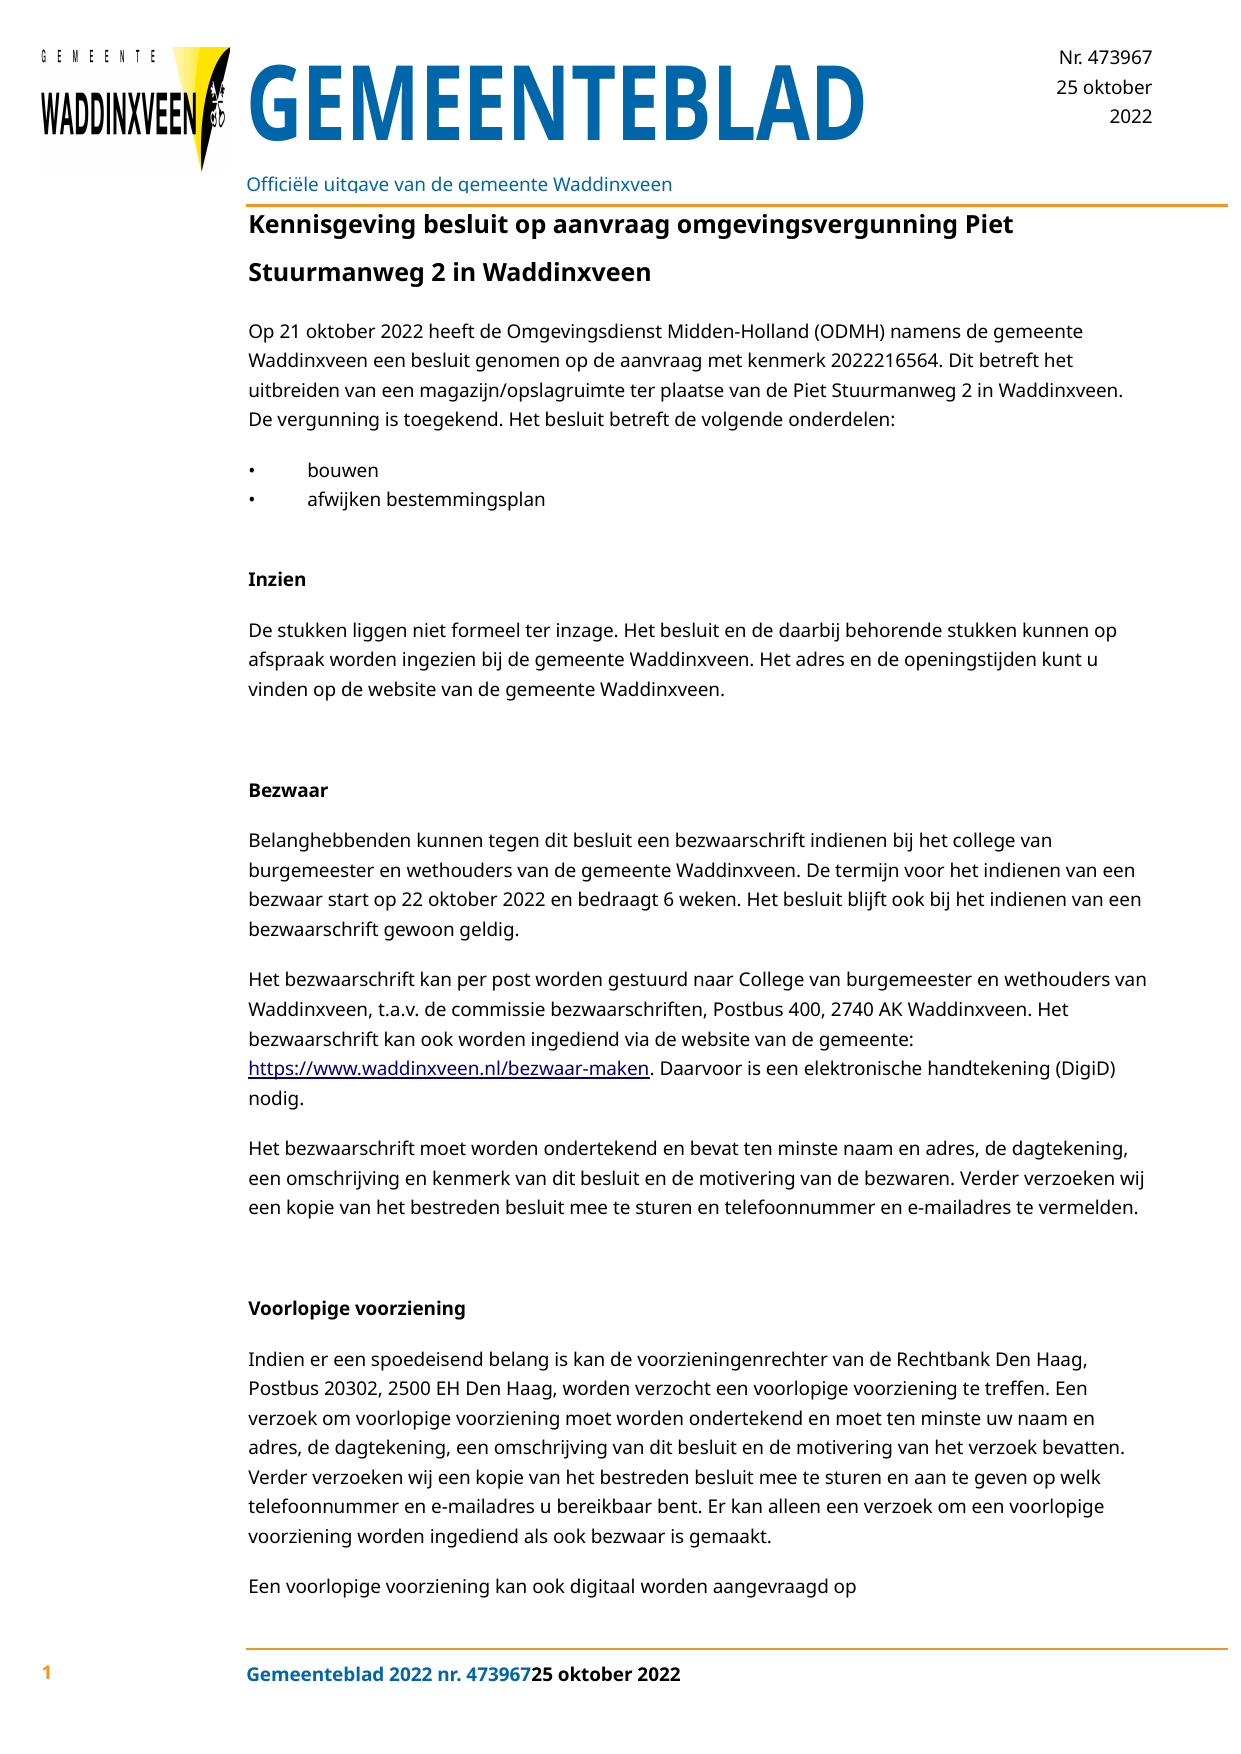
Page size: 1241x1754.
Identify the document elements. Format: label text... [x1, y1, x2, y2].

list afwijken bestemmingsplan [248, 487, 1152, 512]
text Belanghebbenden kunnen tegen dit besluit een bezwaarschrift indienen bij het college van burgemeester en wethouders van de gemeente Waddinxveen. De termijn voor het indienen van een bezwaar start op 22 oktober 2022 en bedraagt 6 weken. Het besluit blijft ook bij het indienen van een bezwaarschrift gewoon geldig. [248, 827, 1152, 942]
text Een voorlopige voorziening kan ook digitaal worden aangevraagd op [248, 1574, 1152, 1599]
picture [41, 47, 231, 172]
text Bezwaar [248, 777, 1152, 803]
text Inzien [248, 567, 1152, 592]
text De stukken liggen niet formeel ter inzage. Het besluit en de daarbij behorende stukken kunnen op afspraak worden ingezien bij de gemeente Waddinxveen. Het adres en de openingstijden kunt u vinden op de website van de gemeente Waddinxveen. [248, 617, 1152, 702]
text Het bezwaarschrift moet worden ondertekend en bevat ten minste naam en adres, de dagtekening, een omschrijving en kenmerk van dit besluit en de motivering van de bezwaren. Verder verzoeken wij een kopie van het bestreden besluit mee te sturen en telefoonnummer en e-mailadres te vermelden. [248, 1135, 1152, 1220]
text Op 21 oktober 2022 heeft de Omgevingsdienst Midden-Holland (ODMH) namens de gemeente Waddinxveen een besluit genomen op de aanvraag met kenmerk 2022216564. Dit betreft het uitbreiden van een magazijn/opslagruimte ter plaatse van de Piet Stuurmanweg 2 in Waddinxveen. De vergunning is toegekend. Het besluit betreft de volgende onderdelen: [248, 318, 1152, 432]
text Kennisgeving besluit op aanvraag omgevingsvergunning Piet Stuurmanweg 2 in Waddinxveen [248, 207, 1152, 288]
list bouwen [248, 457, 1152, 483]
text Voorlopige voorziening [248, 1295, 1152, 1321]
text Het bezwaarschrift kan per post worden gestuurd naar College van burgemeester en wethouders van Waddinxveen, t.a.v. de commissie bezwaarschriften, Postbus 400, 2740 AK Waddinxveen. Het bezwaarschrift kan ook worden ingediend via de website van de gemeente: https://www.waddinxveen.nl/bezwaar-maken. Daarvoor is een elektronische handtekening (DigiD) nodig. [248, 967, 1152, 1111]
text Indien er een spoedeisend belang is kan de voorzieningenrechter van de Rechtbank Den Haag, Postbus 20302, 2500 EH Den Haag, worden verzocht een voorlopige voorziening te treffen. Een verzoek om voorlopige voorziening moet worden ondertekend en moet ten minste uw naam en adres, de dagtekening, een omschrijving van dit besluit en de motivering van het verzoek bevatten. Verder verzoeken wij een kopie van het bestreden besluit mee te sturen en aan te geven op welk telefoonnummer en e-mailadres u bereikbaar bent. Er kan alleen een verzoek om een voorlopige voorziening worden ingediend als ook bezwaar is gemaakt. [248, 1346, 1152, 1549]
